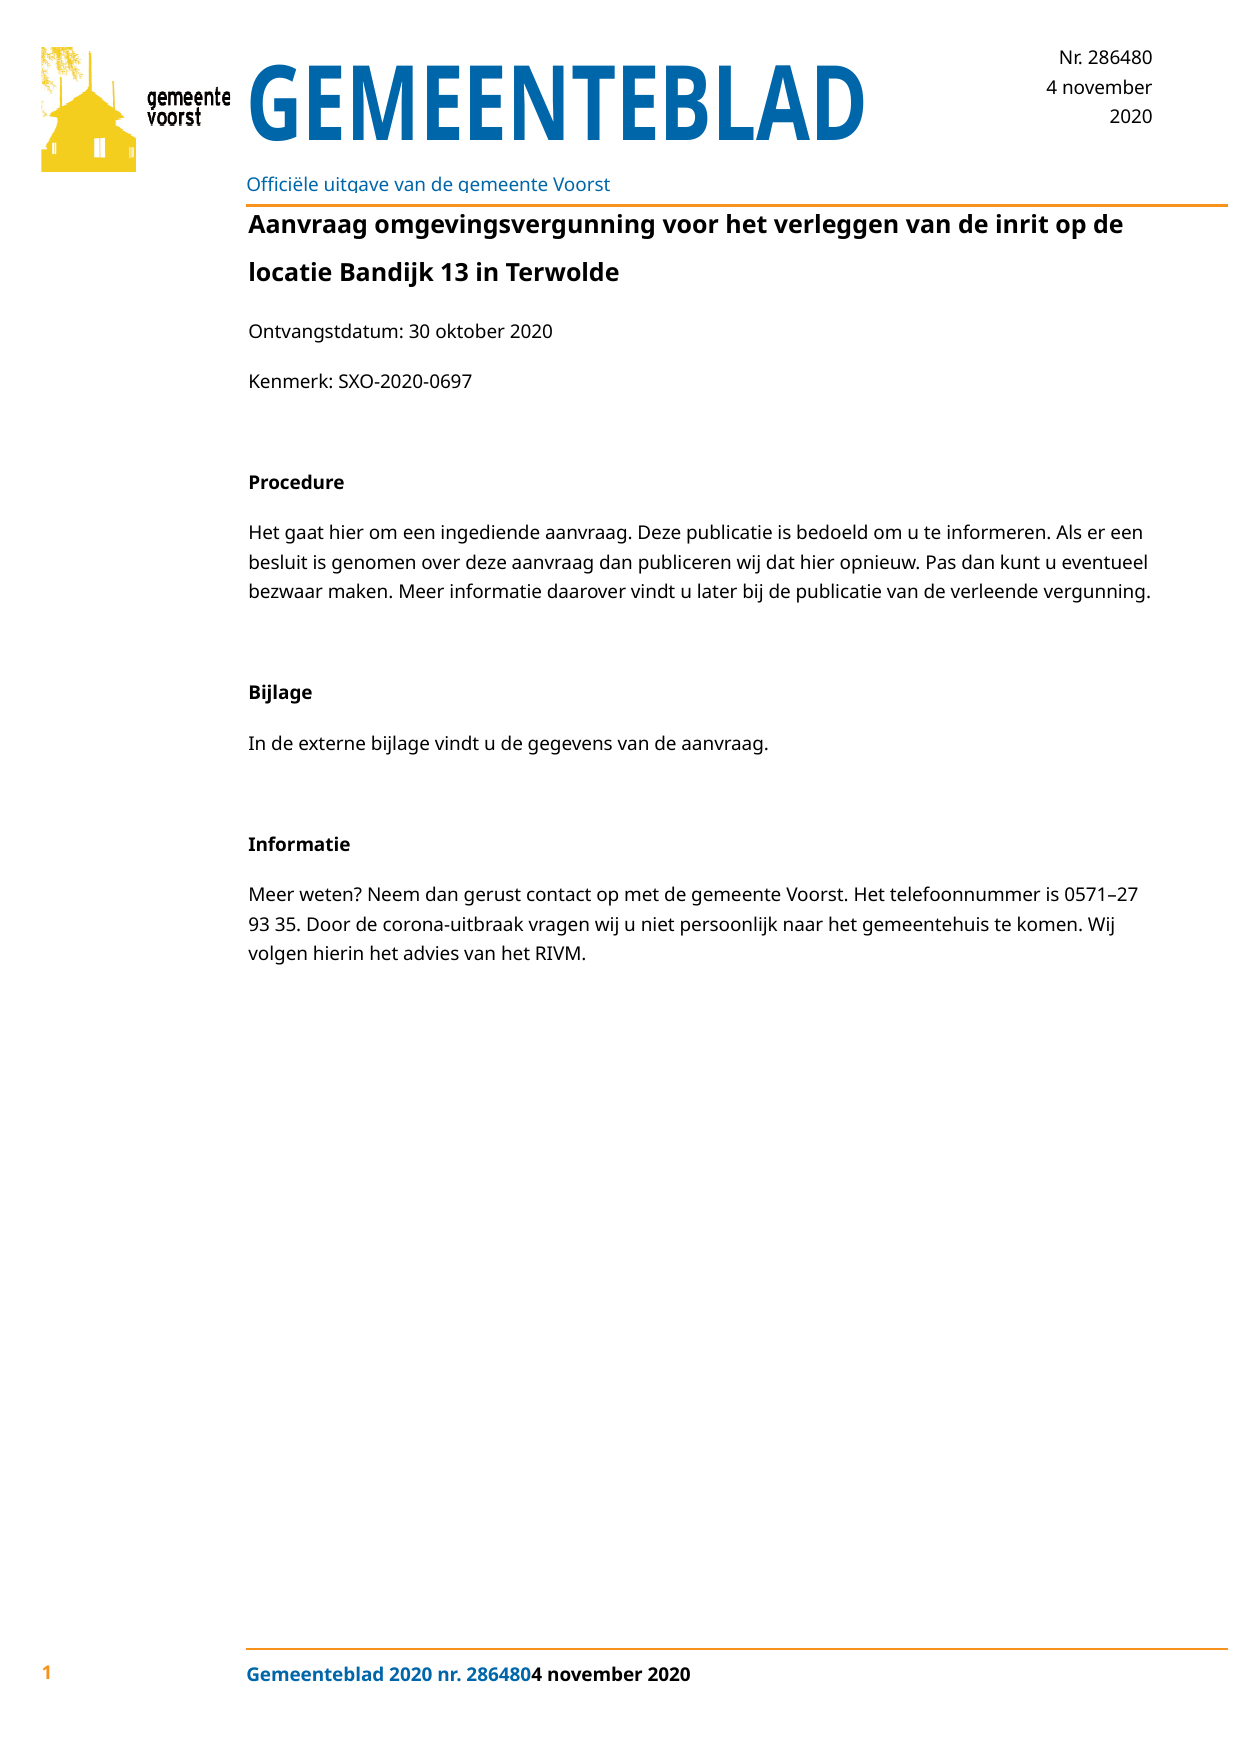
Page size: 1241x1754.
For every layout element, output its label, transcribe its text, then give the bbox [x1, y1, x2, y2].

text Informatie [248, 831, 1152, 857]
text Bijlage [248, 679, 1152, 705]
picture [41, 47, 231, 172]
text Het gaat hier om een ingediende aanvraag. Deze publicatie is bedoeld om u te informeren. Als er een besluit is genomen over deze aanvraag dan publiceren wij dat hier opnieuw. Pas dan kunt u eventueel bezwaar maken. Meer informatie daarover vindt u later bij de publicatie van de verleende vergunning. [248, 519, 1152, 604]
text Procedure [248, 469, 1152, 495]
text In de externe bijlage vindt u de gegevens van de aanvraag. [248, 730, 1152, 756]
text Meer weten? Neem dan gerust contact op met de gemeente Voorst. Het telefoonnummer is 0571–27 93 35. Door de corona-uitbraak vragen wij u niet persoonlijk naar het gemeentehuis te komen. Wij volgen hierin het advies van het RIVM. [248, 881, 1152, 966]
text Aanvraag omgevingsvergunning voor het verleggen van de inrit op de locatie Bandijk 13 in Terwolde [248, 207, 1152, 288]
text Kenmerk: SXO-2020-0697 [248, 368, 1152, 394]
text Ontvangstdatum: 30 oktober 2020 [248, 318, 1152, 344]
